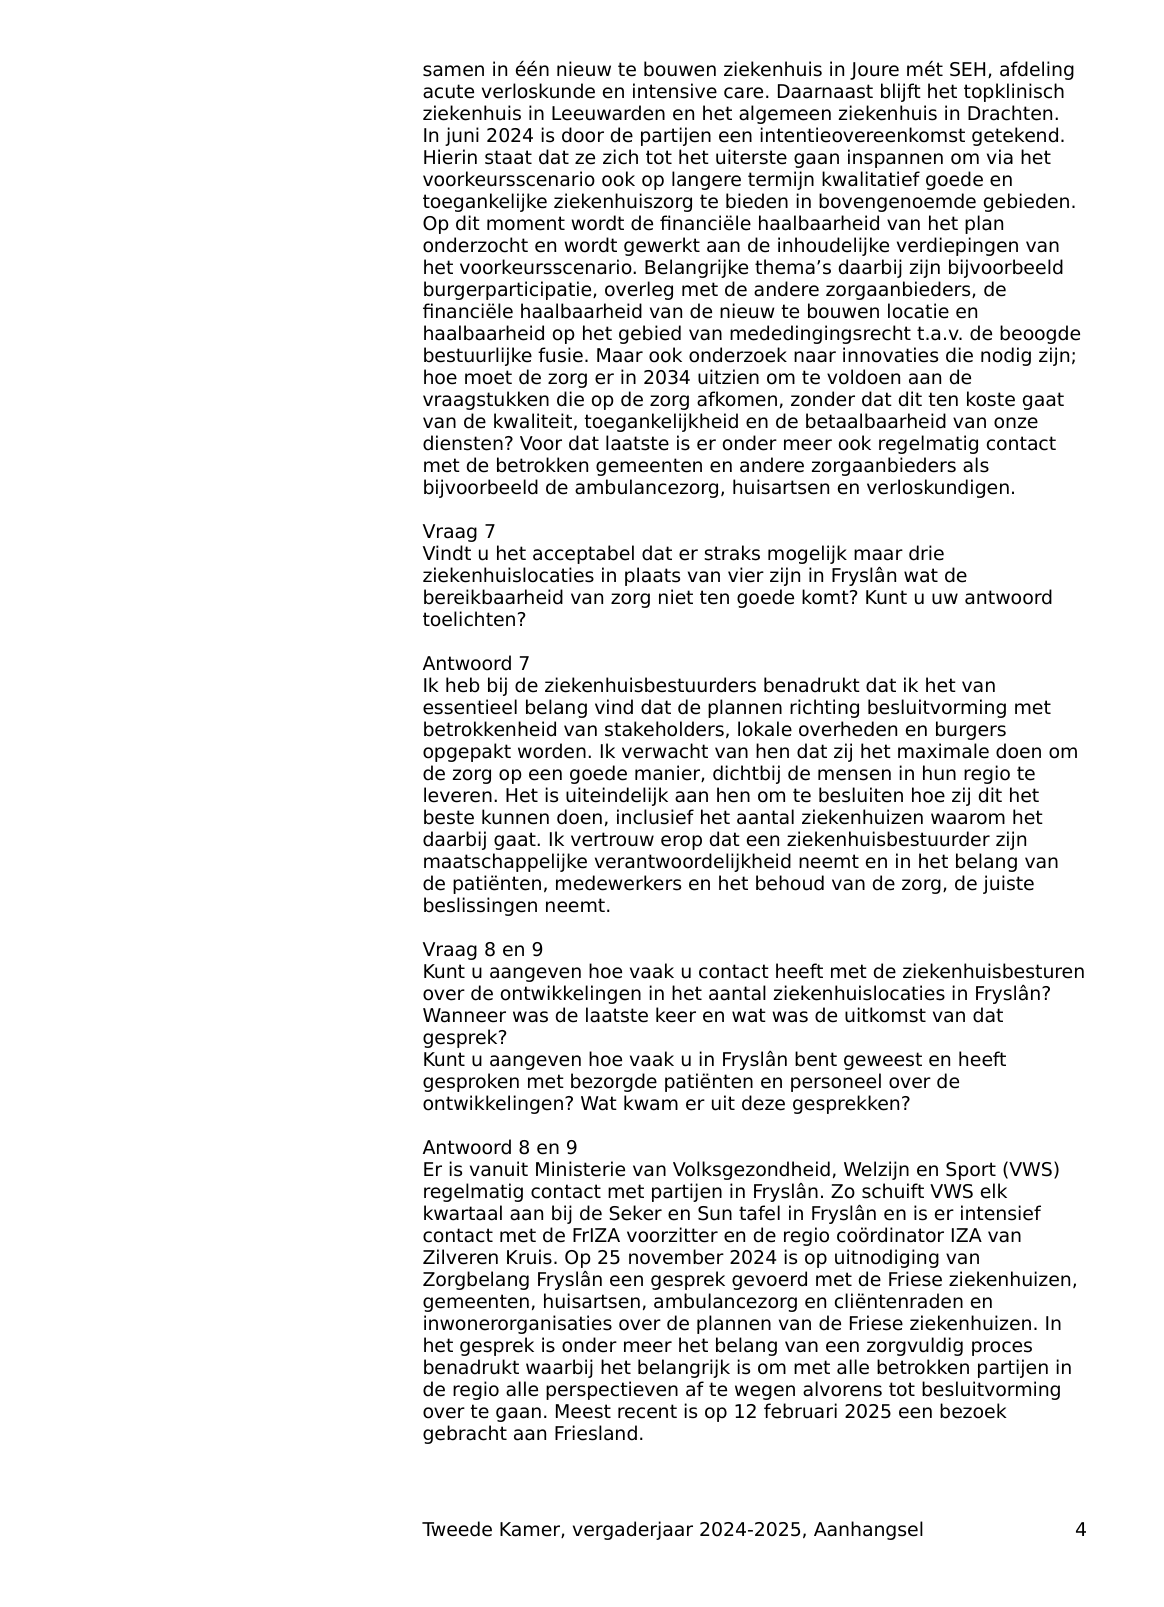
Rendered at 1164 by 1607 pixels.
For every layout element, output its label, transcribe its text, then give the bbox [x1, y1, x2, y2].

text Kunt u aangeven hoe vaak u contact heeft met de ziekenhuisbesturen over de ontwikkelingen in het aantal ziekenhuislocaties in Fryslân? Wanneer was de laatste keer en wat was de uitkomst van dat gesprek? [422, 961, 1087, 1049]
text In juni 2024 is door de partijen een intentieovereenkomst getekend. Hierin staat dat ze zich tot het uiterste gaan inspannen om via het voorkeursscenario ook op langere termijn kwalitatief goede en toegankelijke ziekenhuiszorg te bieden in bovengenoemde gebieden. [422, 125, 1087, 213]
text Ik heb bij de ziekenhuisbestuurders benadrukt dat ik het van essentieel belang vind dat de plannen richting besluitvorming met betrokkenheid van stakeholders, lokale overheden en burgers opgepakt worden. Ik verwacht van hen dat zij het maximale doen om de zorg op een goede manier, dichtbij de mensen in hun regio te leveren. Het is uiteindelijk aan hen om te besluiten hoe zij dit het beste kunnen doen, inclusief het aantal ziekenhuizen waarom het daarbij gaat. Ik vertrouw erop dat een ziekenhuisbestuurder zijn maatschappelijke verantwoordelijkheid neemt en in het belang van de patiënten, medewerkers en het behoud van de zorg, de juiste beslissingen neemt. [422, 675, 1087, 917]
text samen in één nieuw te bouwen ziekenhuis in Joure mét SEH, afdeling acute verloskunde en intensive care. Daarnaast blijft het topklinisch ziekenhuis in Leeuwarden en het algemeen ziekenhuis in Drachten. [422, 59, 1087, 125]
text Vraag 7 [422, 521, 1087, 543]
text Vraag 8 en 9 [422, 939, 1087, 961]
text Vindt u het acceptabel dat er straks mogelijk maar drie ziekenhuislocaties in plaats van vier zijn in Fryslân wat de bereikbaarheid van zorg niet ten goede komt? Kunt u uw antwoord toelichten? [422, 543, 1087, 631]
text Op dit moment wordt de financiële haalbaarheid van het plan onderzocht en wordt gewerkt aan de inhoudelijke verdiepingen van het voorkeursscenario. Belangrijke thema’s daarbij zijn bijvoorbeeld burgerparticipatie, overleg met de andere zorgaanbieders, de financiële haalbaarheid van de nieuw te bouwen locatie en haalbaarheid op het gebied van mededingingsrecht t.a.v. de beoogde bestuurlijke fusie. Maar ook onderzoek naar innovaties die nodig zijn; hoe moet de zorg er in 2034 uitzien om te voldoen aan de vraagstukken die op de zorg afkomen, zonder dat dit ten koste gaat van de kwaliteit, toegankelijkheid en de betaalbaarheid van onze diensten? Voor dat laatste is er onder meer ook regelmatig contact met de betrokken gemeenten en andere zorgaanbieders als bijvoorbeeld de ambulancezorg, huisartsen en verloskundigen. [422, 213, 1087, 499]
text Antwoord 8 en 9 [422, 1137, 1087, 1159]
text Er is vanuit Ministerie van Volksgezondheid, Welzijn en Sport (VWS) regelmatig contact met partijen in Fryslân. Zo schuift VWS elk kwartaal aan bij de Seker en Sun tafel in Fryslân en is er intensief contact met de FrIZA voorzitter en de regio coördinator IZA van Zilveren Kruis. Op 25 november 2024 is op uitnodiging van Zorgbelang Fryslân een gesprek gevoerd met de Friese ziekenhuizen, gemeenten, huisartsen, ambulancezorg en cliëntenraden en inwonerorganisaties over de plannen van de Friese ziekenhuizen. In het gesprek is onder meer het belang van een zorgvuldig proces benadrukt waarbij het belangrijk is om met alle betrokken partijen in de regio alle perspectieven af te wegen alvorens tot besluitvorming over te gaan. Meest recent is op 12 februari 2025 een bezoek gebracht aan Friesland. [422, 1159, 1087, 1444]
text Kunt u aangeven hoe vaak u in Fryslân bent geweest en heeft gesproken met bezorgde patiënten en personeel over de ontwikkelingen? Wat kwam er uit deze gesprekken? [422, 1049, 1087, 1115]
text Antwoord 7 [422, 653, 1087, 675]
